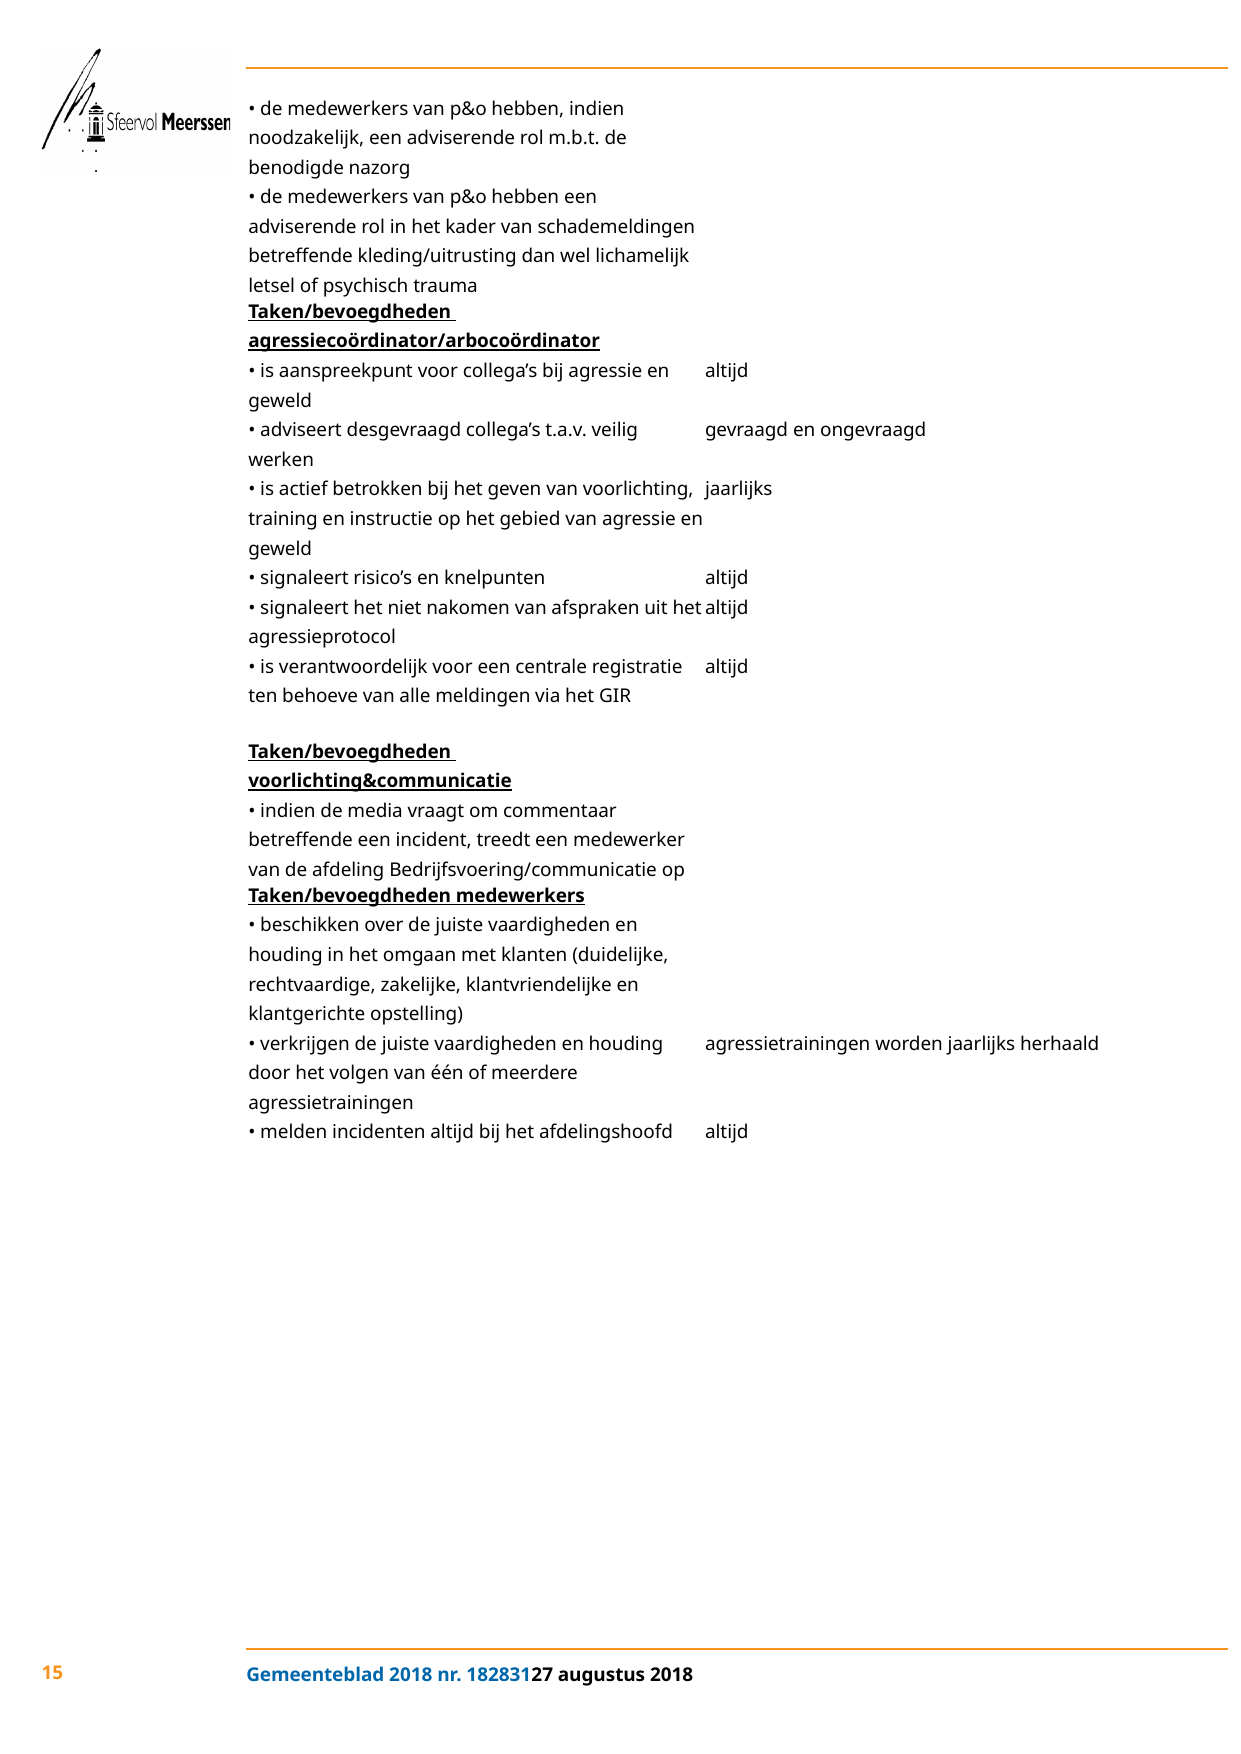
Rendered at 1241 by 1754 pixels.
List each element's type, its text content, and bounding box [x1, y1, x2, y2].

table_cell [705, 738, 1152, 882]
table_cell Taken/bevoegdheden voorlichting&communicatie • indien de media vraagt om commentaar betreffende een incident, treedt een medewerker van de afdeling Bedrijfsvoering/communicatie op [248, 738, 705, 882]
table_cell altijd gevraagd en ongevraagd jaarlijks altijd altijd altijd [705, 298, 1152, 738]
picture [41, 47, 231, 172]
table_cell • de medewerkers van p&o hebben, indien noodzakelijk, een adviserende rol m.b.t. de benodigde nazorg • de medewerkers van p&o hebben een adviserende rol in het kader van schademeldingen betreffende kleding/uitrusting dan wel lichamelijk letsel of psychisch trauma [248, 95, 705, 298]
table_cell Taken/bevoegdheden medewerkers • beschikken over de juiste vaardigheden en houding in het omgaan met klanten (duidelijke, rechtvaardige, zakelijke, klantvriendelijke en klantgerichte opstelling) • verkrijgen de juiste vaardigheden en houding door het volgen van één of meerdere agressietrainingen • melden incidenten altijd bij het afdelingshoofd [248, 882, 705, 1144]
table_cell [705, 95, 1152, 298]
table_cell Taken/bevoegdheden agressiecoördinator/arbocoördinator • is aanspreekpunt voor collega’s bij agressie en geweld • adviseert desgevraagd collega’s t.a.v. veilig werken • is actief betrokken bij het geven van voorlichting, training en instructie op het gebied van agressie en geweld • signaleert risico’s en knelpunten • signaleert het niet nakomen van afspraken uit het agressieprotocol • is verantwoordelijk voor een centrale registratie ten behoeve van alle meldingen via het GIR [248, 298, 705, 738]
table_cell agressietrainingen worden jaarlijks herhaald altijd [705, 882, 1152, 1144]
